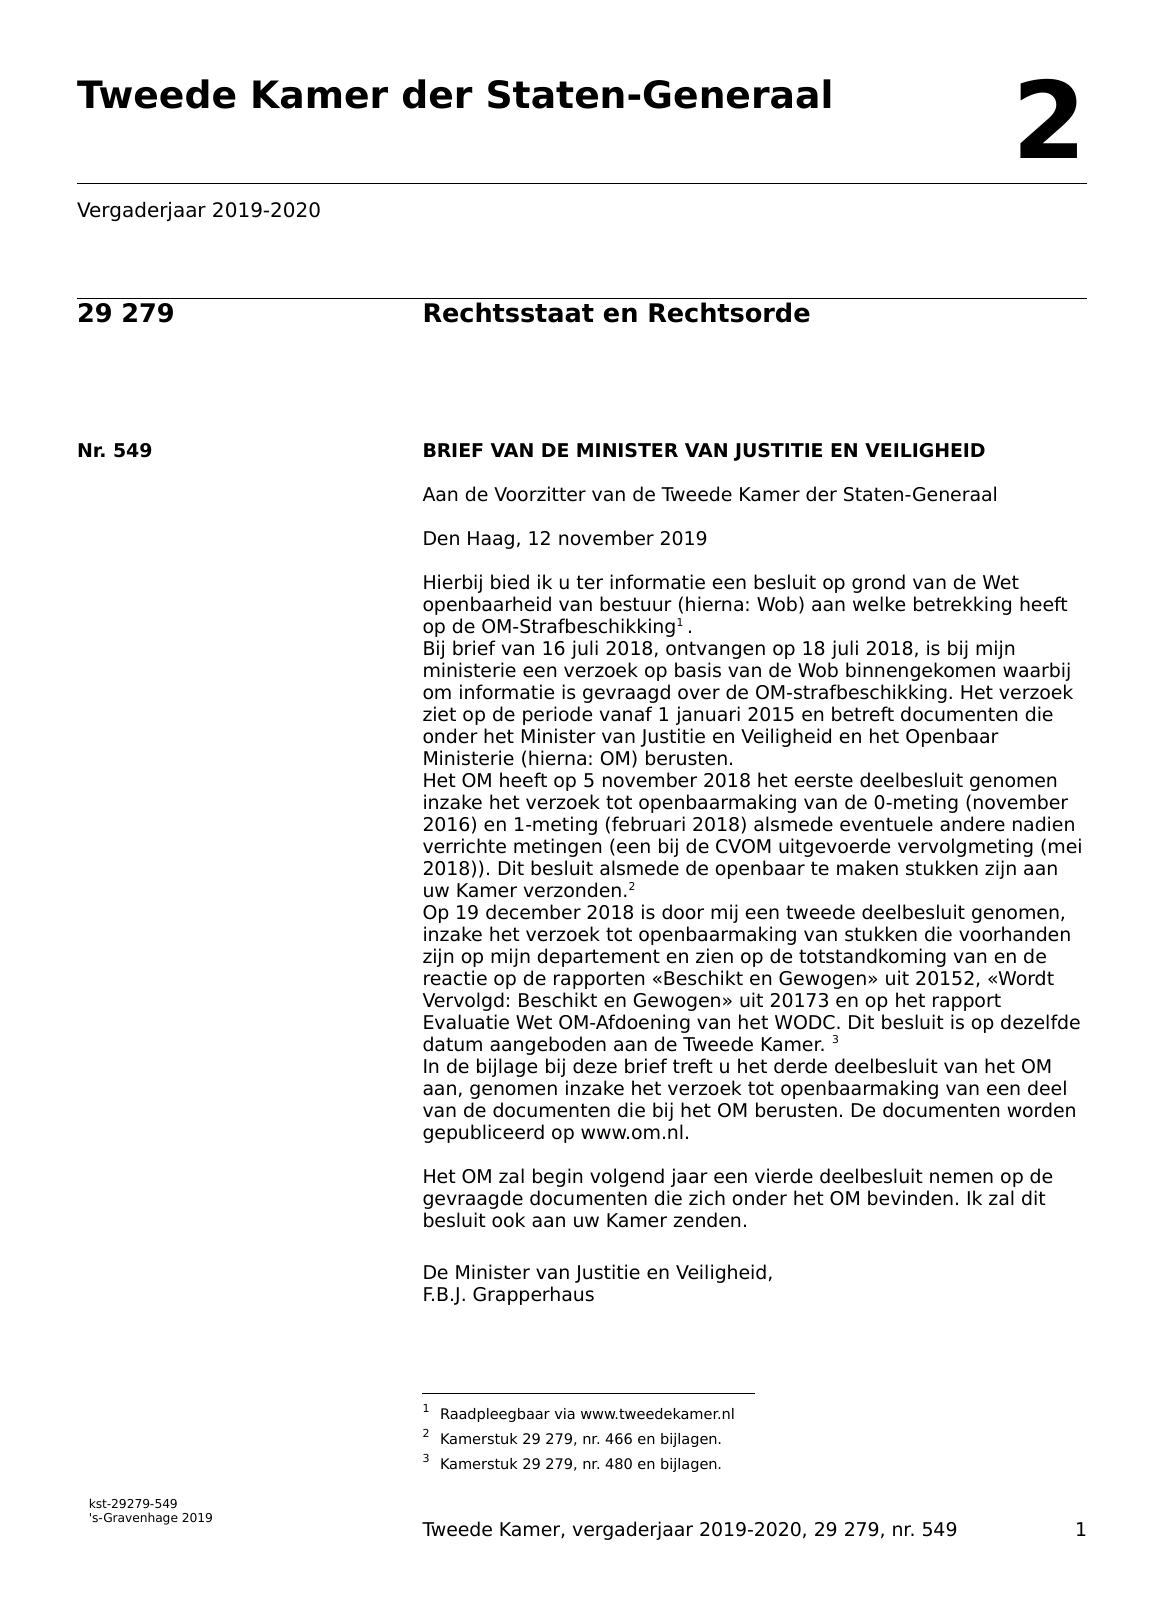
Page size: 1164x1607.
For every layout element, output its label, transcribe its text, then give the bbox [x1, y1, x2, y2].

text Kamerstuk 29 279, nr. 466 en bijlagen. [422, 1427, 1087, 1449]
text Raadpleegbaar via www.tweedekamer.nl [422, 1402, 1087, 1424]
text Het OM heeft op 5 november 2018 het eerste deelbesluit genomen inzake het verzoek tot openbaarmaking van de 0-meting (november 2016) en 1-meting (februari 2018) alsmede eventuele andere nadien verrichte metingen (een bij de CVOM uitgevoerde vervolgmeting (mei 2018)). Dit besluit alsmede de openbaar te maken stukken zijn aan uw Kamer verzonden. [422, 770, 1087, 902]
text Bij brief van 16 juli 2018, ontvangen op 18 juli 2018, is bij mijn ministerie een verzoek op basis van de Wob binnengekomen waarbij om informatie is gevraagd over de OM-strafbeschikking. Het verzoek ziet op de periode vanaf 1 januari 2015 en betreft documenten die onder het Minister van Justitie en Veiligheid en het Openbaar Ministerie (hierna: OM) berusten. [422, 638, 1087, 770]
text kst-29279-549 [88, 1497, 323, 1511]
table_header 2 [886, 59, 1087, 183]
subtitle Nr. 549 BRIEF VAN DE MINISTER VAN JUSTITIE EN VEILIGHEID [77, 440, 1087, 462]
text Aan de Voorzitter van de Tweede Kamer der Staten-Generaal [422, 484, 1087, 506]
text De Minister van Justitie en Veiligheid, F.B.J. Grapperhaus [422, 1262, 1087, 1306]
subtitle 29 279 Rechtsstaat en Rechtsorde [77, 299, 1087, 329]
text In de bijlage bij deze brief treft u het derde deelbesluit van het OM aan, genomen inzake het verzoek tot openbaarmaking van een deel van de documenten die bij het OM berusten. De documenten worden gepubliceerd op www.om.nl. [422, 1056, 1087, 1144]
table_cell Vergaderjaar 2019-2020 [77, 184, 1087, 298]
text Kamerstuk 29 279, nr. 480 en bijlagen. [422, 1452, 1087, 1474]
text Hierbij bied ik u ter informatie een besluit op grond van de Wet openbaarheid van bestuur (hierna: Wob) aan welke betrekking heeft op de OM-Strafbeschikking. [422, 572, 1087, 638]
text Den Haag, 12 november 2019 [422, 528, 1087, 550]
text Op 19 december 2018 is door mij een tweede deelbesluit genomen, inzake het verzoek tot openbaarmaking van stukken die voorhanden zijn op mijn departement en zien op de totstandkoming van en de reactie op de rapporten «Beschikt en Gewogen» uit 20152, «Wordt Vervolgd: Beschikt en Gewogen» uit 20173 en op het rapport Evaluatie Wet OM-Afdoening van het WODC. Dit besluit is op dezelfde datum aangeboden aan de Tweede Kamer. [422, 902, 1087, 1056]
table_header Tweede Kamer der Staten-Generaal [77, 59, 886, 183]
text 's-Gravenhage 2019 [88, 1511, 323, 1525]
text Het OM zal begin volgend jaar een vierde deelbesluit nemen op de gevraagde documenten die zich onder het OM bevinden. Ik zal dit besluit ook aan uw Kamer zenden. [422, 1166, 1087, 1232]
